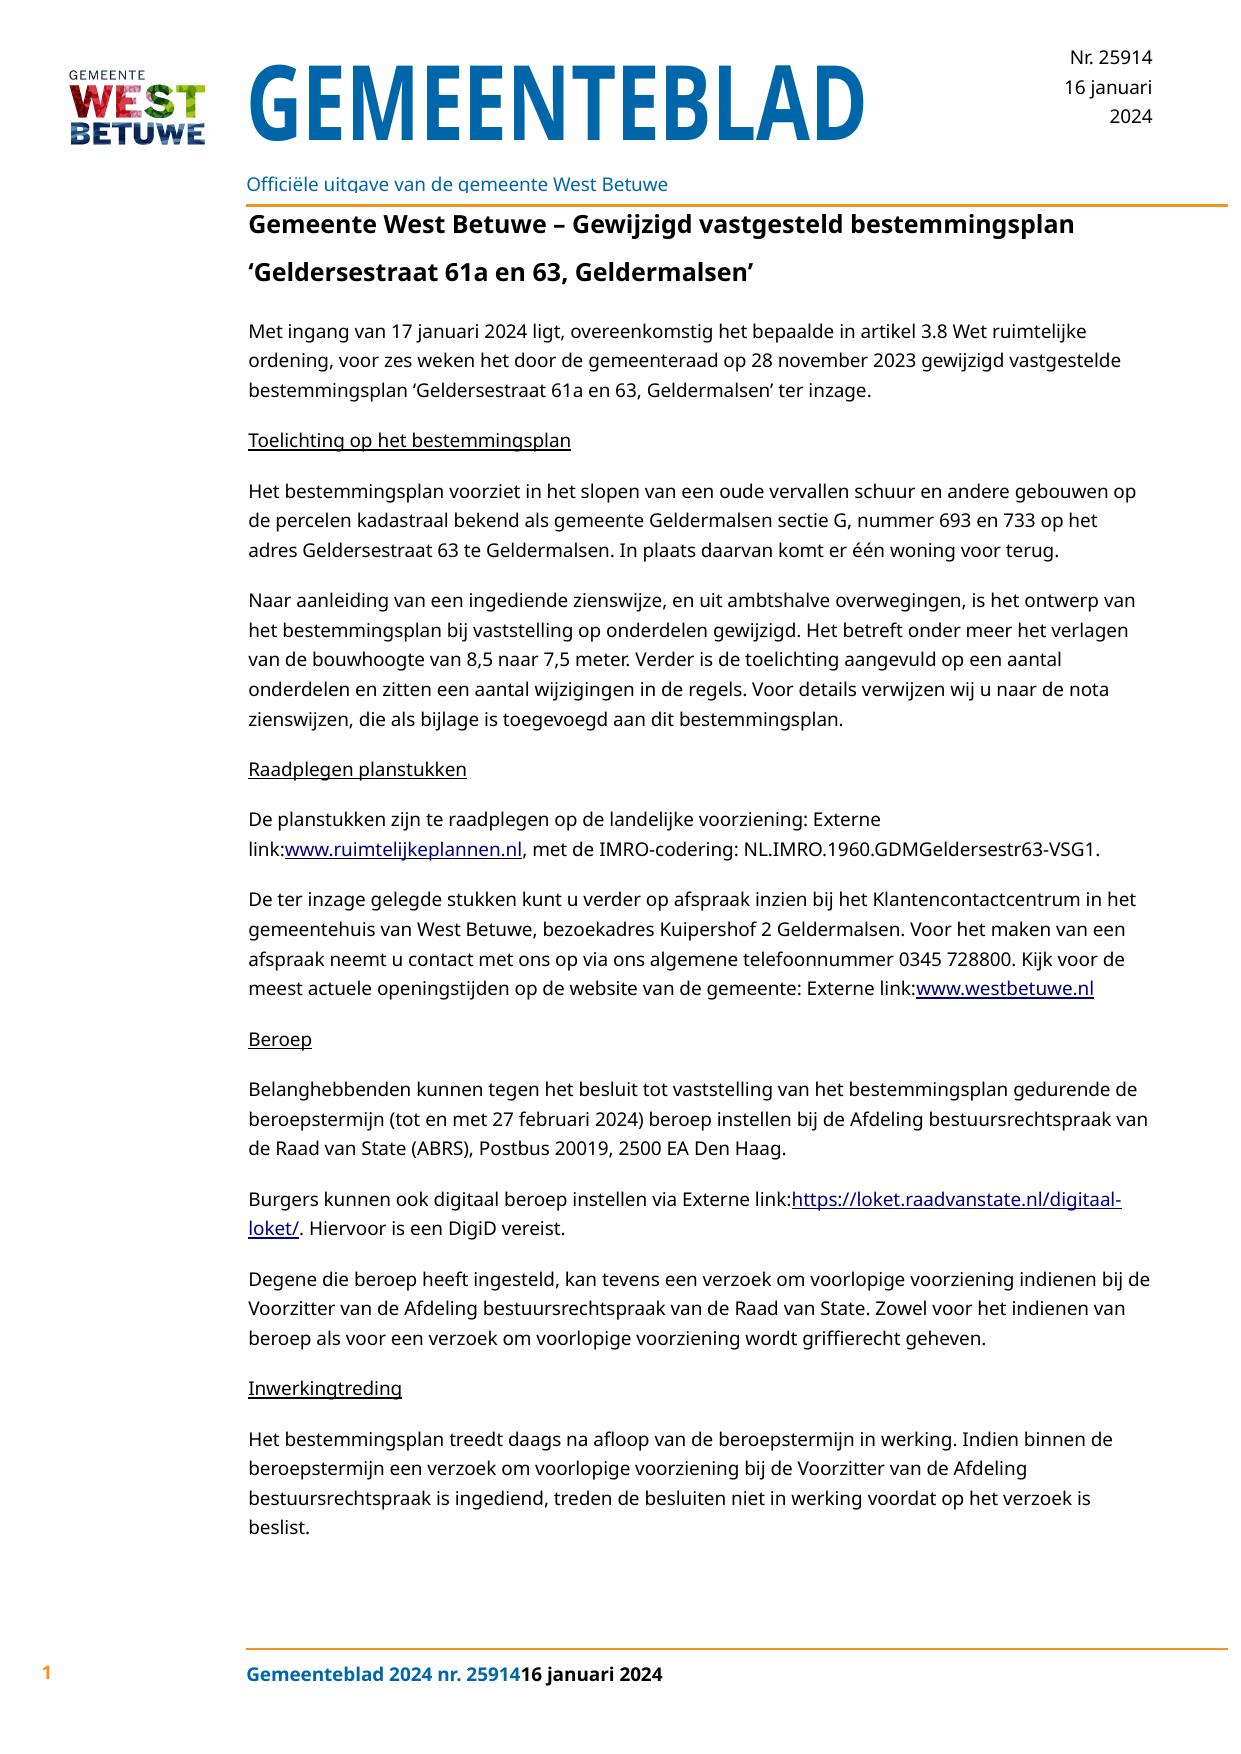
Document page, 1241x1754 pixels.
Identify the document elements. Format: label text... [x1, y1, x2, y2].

text Het bestemmingsplan voorziet in het slopen van een oude vervallen schuur en andere gebouwen op de percelen kadastraal bekend als gemeente Geldermalsen sectie G, nummer 693 en 733 op het adres Geldersestraat 63 te Geldermalsen. In plaats daarvan komt er één woning voor terug. [248, 478, 1152, 563]
text Beroep [248, 1026, 1152, 1052]
text Degene die beroep heeft ingesteld, kan tevens een verzoek om voorlopige voorziening indienen bij de Voorzitter van de Afdeling bestuursrechtspraak van de Raad van State. Zowel voor het indienen van beroep als voor een verzoek om voorlopige voorziening wordt griffierecht geheven. [248, 1266, 1152, 1351]
text Met ingang van 17 januari 2024 ligt, overeenkomstig het bepaalde in artikel 3.8 Wet ruimtelijke ordening, voor zes weken het door de gemeenteraad op 28 november 2023 gewijzigd vastgestelde bestemmingsplan ‘Geldersestraat 61a en 63, Geldermalsen’ ter inzage. [248, 318, 1152, 403]
picture [41, 47, 231, 172]
text Belanghebbenden kunnen tegen het besluit tot vaststelling van het bestemmingsplan gedurende de beroepstermijn (tot en met 27 februari 2024) beroep instellen bij de Afdeling bestuursrechtspraak van de Raad van State (ABRS), Postbus 20019, 2500 EA Den Haag. [248, 1076, 1152, 1161]
text Inwerkingtreding [248, 1375, 1152, 1401]
text Toelichting op het bestemmingsplan [248, 427, 1152, 453]
text Het bestemmingsplan treedt daags na afloop van de beroepstermijn in werking. Indien binnen de beroepstermijn een verzoek om voorlopige voorziening bij de Voorzitter van de Afdeling bestuursrechtspraak is ingediend, treden de besluiten niet in werking voordat op het verzoek is beslist. [248, 1426, 1152, 1540]
text De ter inzage gelegde stukken kunt u verder op afspraak inzien bij het Klantencontactcentrum in het gemeentehuis van West Betuwe, bezoekadres Kuipershof 2 Geldermalsen. Voor het maken van een afspraak neemt u contact met ons op via ons algemene telefoonnummer 0345 728800. Kijk voor de meest actuele openingstijden op de website van de gemeente: Externe link:www.westbetuwe.nl [248, 887, 1152, 1001]
text Naar aanleiding van een ingediende zienswijze, en uit ambtshalve overwegingen, is het ontwerp van het bestemmingsplan bij vaststelling op onderdelen gewijzigd. Het betreft onder meer het verlagen van de bouwhoogte van 8,5 naar 7,5 meter. Verder is de toelichting aangevuld op een aantal onderdelen en zitten een aantal wijzigingen in de regels. Voor details verwijzen wij u naar de nota zienswijzen, die als bijlage is toegevoegd aan dit bestemmingsplan. [248, 587, 1152, 732]
text Gemeente West Betuwe – Gewijzigd vastgesteld bestemmingsplan ‘Geldersestraat 61a en 63, Geldermalsen’ [248, 207, 1152, 288]
text Raadplegen planstukken [248, 756, 1152, 782]
text Burgers kunnen ook digitaal beroep instellen via Externe link:https://loket.raadvanstate.nl/digitaal-loket/. Hiervoor is een DigiD vereist. [248, 1186, 1152, 1241]
text De planstukken zijn te raadplegen op de landelijke voorziening: Externe link:www.ruimtelijkeplannen.nl, met de IMRO-codering: NL.IMRO.1960.GDMGeldersestr63-VSG1. [248, 807, 1152, 862]
